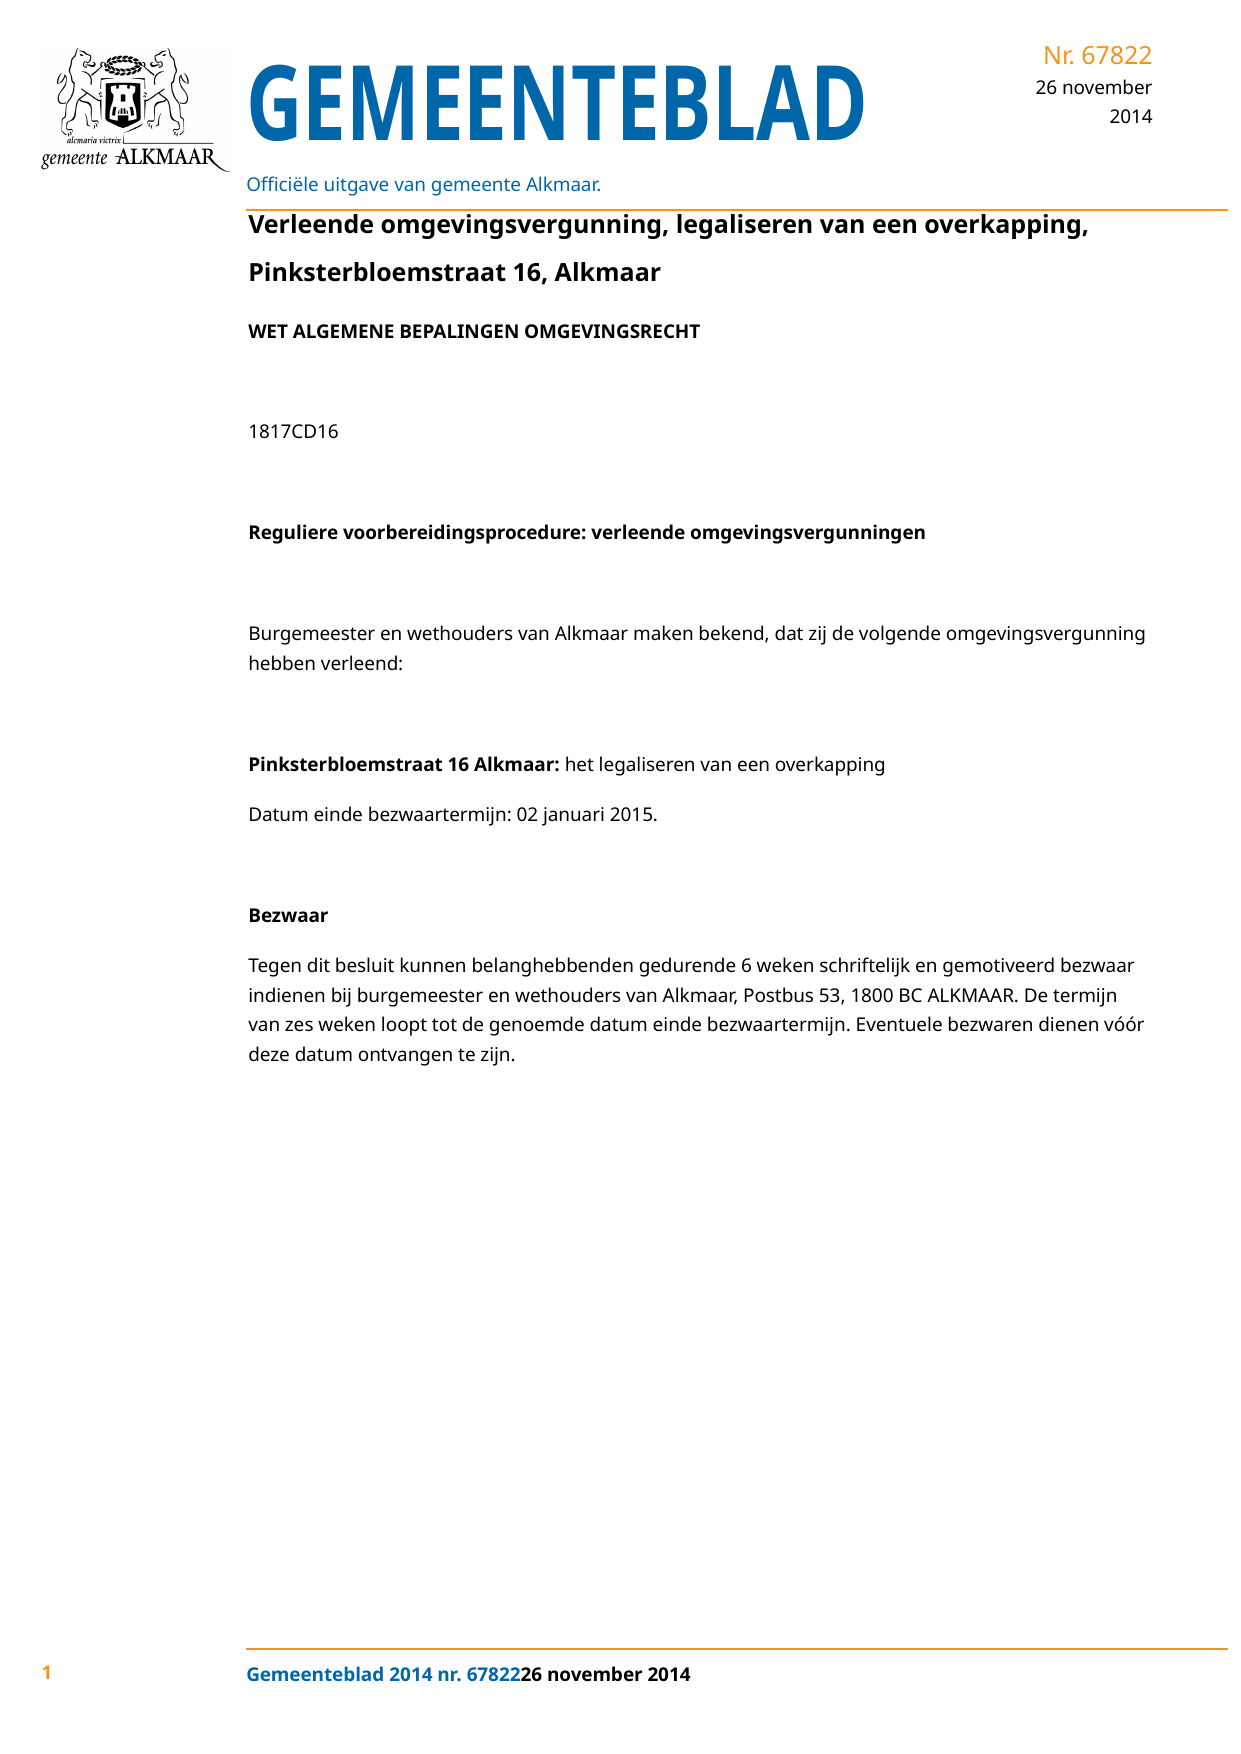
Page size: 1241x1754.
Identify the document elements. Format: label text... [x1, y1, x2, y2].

text Verleende omgevingsvergunning, legaliseren van een overkapping, Pinksterbloemstraat 16, Alkmaar [248, 211, 1152, 288]
text Pinksterbloemstraat 16 Alkmaar: het legaliseren van een overkapping [248, 751, 1152, 777]
picture [41, 47, 231, 172]
text Bezwaar [248, 902, 1152, 928]
text Reguliere voorbereidingsprocedure: verleende omgevingsvergunningen [248, 519, 1152, 545]
text Tegen dit besluit kunnen belanghebbenden gedurende 6 weken schriftelijk en gemotiveerd bezwaar indienen bij burgemeester en wethouders van Alkmaar, Postbus 53, 1800 BC ALKMAAR. De termijn van zes weken loopt tot de genoemde datum einde bezwaartermijn. Eventuele bezwaren dienen vóór deze datum ontvangen te zijn. [248, 952, 1152, 1067]
text WET ALGEMENE BEPALINGEN OMGEVINGSRECHT [248, 318, 1152, 344]
text 1817CD16 [248, 419, 1152, 444]
text Datum einde bezwaartermijn: 02 januari 2015. [248, 801, 1152, 827]
text Burgemeester en wethouders van Alkmaar maken bekend, dat zij de volgende omgevingsvergunning hebben verleend: [248, 620, 1152, 676]
